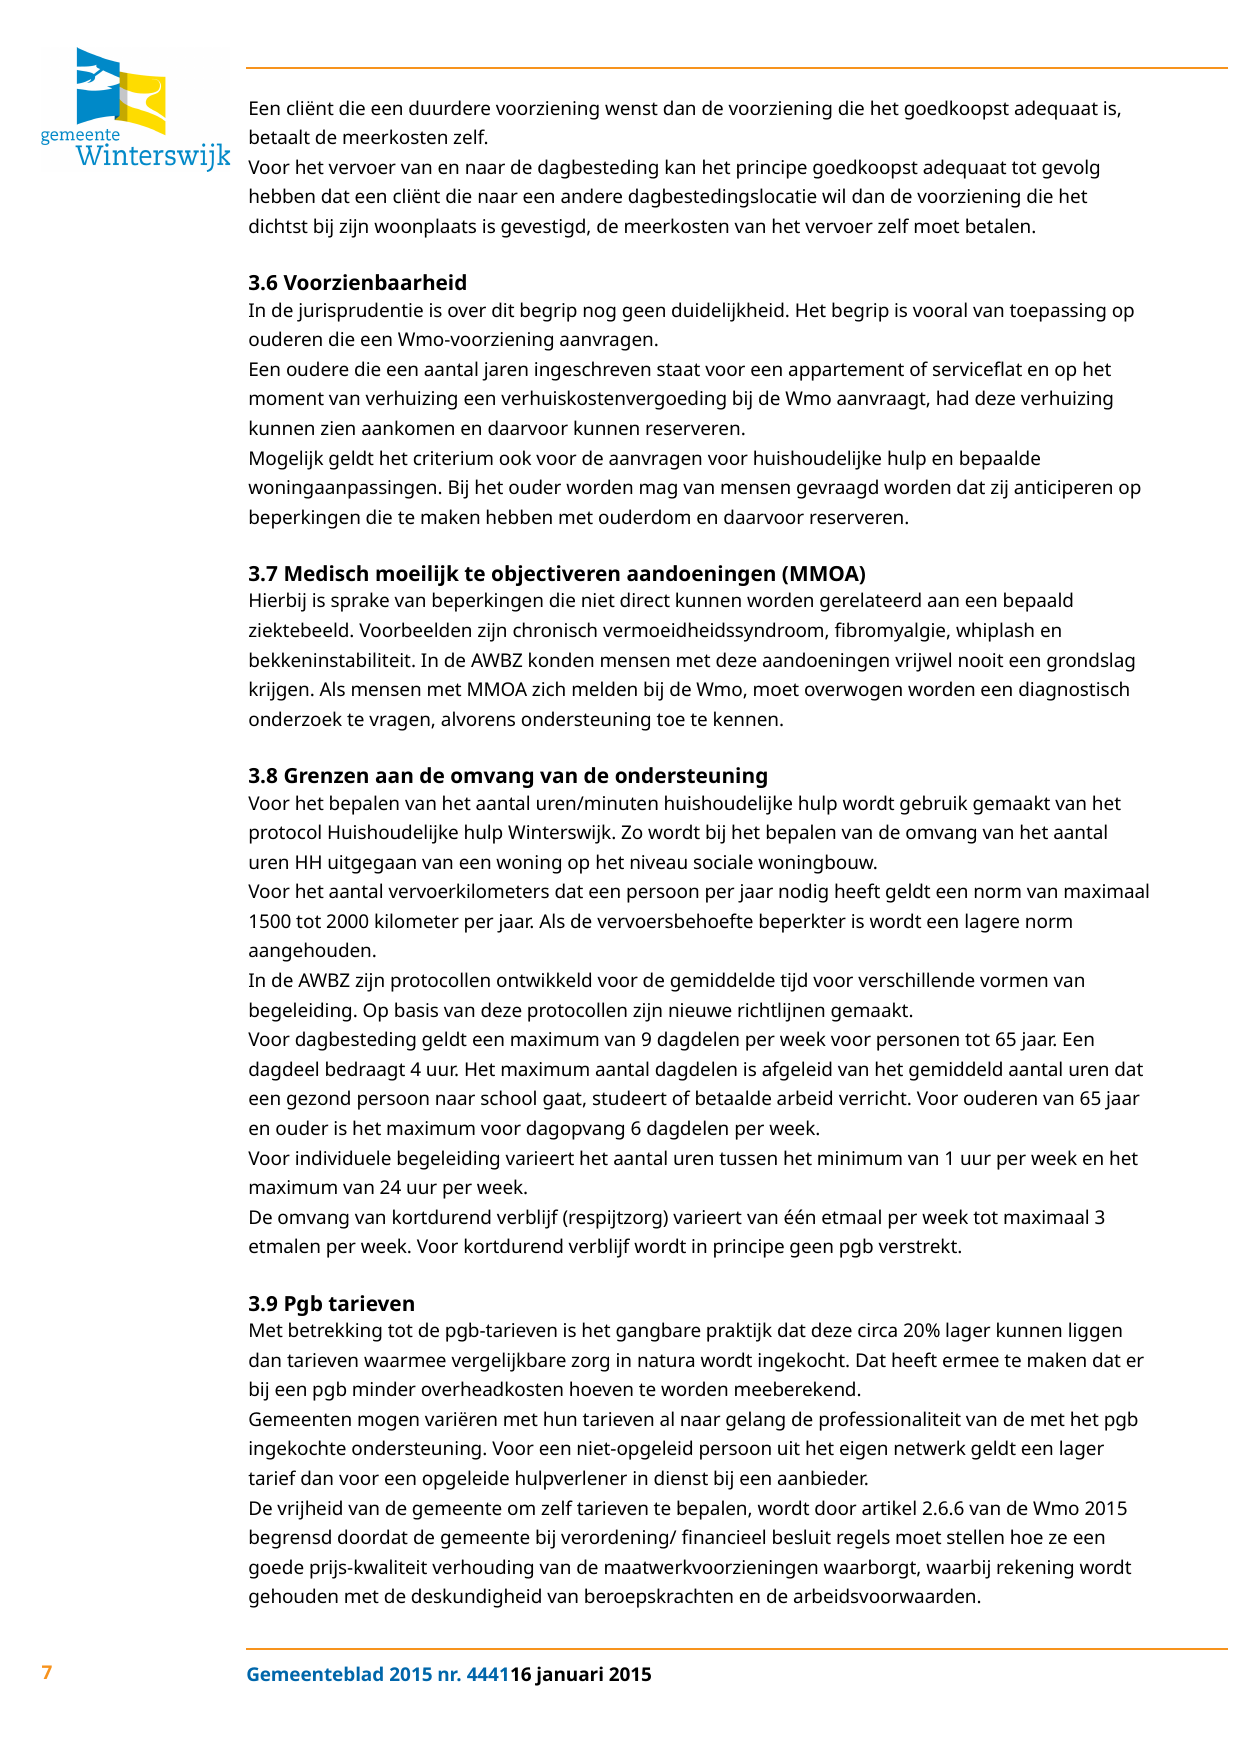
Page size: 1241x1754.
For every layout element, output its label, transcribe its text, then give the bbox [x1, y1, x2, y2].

text Hierbij is sprake van beperkingen die niet direct kunnen worden gerelateerd aan een bepaald ziektebeeld. Voorbeelden zijn chronisch vermoeidheidssyndroom, fibromyalgie, whiplash en bekkeninstabiliteit. In de AWBZ konden mensen met deze aandoeningen vrijwel nooit een grondslag krijgen. Als mensen met MMOA zich melden bij de Wmo, moet overwogen worden een diagnostisch onderzoek te vragen, alvorens ondersteuning toe te kennen. [248, 588, 1152, 732]
text 3.6 Voorzienbaarheid [248, 268, 1152, 297]
text Met betrekking tot de pgb-tarieven is het gangbare praktijk dat deze circa 20% lager kunnen liggen dan tarieven waarmee vergelijkbare zorg in natura wordt ingekocht. Dat heeft ermee te maken dat er bij een pgb minder overheadkosten hoeven te worden meeberekend. [248, 1317, 1152, 1402]
picture [41, 47, 231, 172]
text In de AWBZ zijn protocollen ontwikkeld voor de gemiddelde tijd voor verschillende vormen van begeleiding. Op basis van deze protocollen zijn nieuwe richtlijnen gemaakt. [248, 967, 1152, 1023]
text 3.8 Grenzen aan de omvang van de ondersteuning [248, 761, 1152, 790]
text Voor individuele begeleiding varieert het aantal uren tussen het minimum van 1 uur per week en het maximum van 24 uur per week. [248, 1145, 1152, 1200]
text Voor het aantal vervoerkilometers dat een persoon per jaar nodig heeft geldt een norm van maximaal 1500 tot 2000 kilometer per jaar. Als de vervoersbehoefte beperkter is wordt een lagere norm aangehouden. [248, 878, 1152, 963]
text 3.7 Medisch moeilijk te objectiveren aandoeningen (MMOA) [248, 559, 1152, 588]
text 3.9 Pgb tarieven [248, 1289, 1152, 1317]
text Gemeenten mogen variëren met hun tarieven al naar gelang de professionaliteit van de met het pgb ingekochte ondersteuning. Voor een niet-opgeleid persoon uit het eigen netwerk geldt een lager tarief dan voor een opgeleide hulpverlener in dienst bij een aanbieder. [248, 1406, 1152, 1491]
text De vrijheid van de gemeente om zelf tarieven te bepalen, wordt door artikel 2.6.6 van de Wmo 2015 begrensd doordat de gemeente bij verordening/ financieel besluit regels moet stellen hoe ze een goede prijs-kwaliteit verhouding van de maatwerkvoorzieningen waarborgt, waarbij rekening wordt gehouden met de deskundigheid van beroepskrachten en de arbeidsvoorwaarden. [248, 1495, 1152, 1609]
text De omvang van kortdurend verblijf (respijtzorg) varieert van één etmaal per week tot maximaal 3 etmalen per week. Voor kortdurend verblijf wordt in principe geen pgb verstrekt. [248, 1204, 1152, 1259]
text Een cliënt die een duurdere voorziening wenst dan de voorziening die het goedkoopst adequaat is, betaalt de meerkosten zelf. [248, 95, 1152, 150]
text Voor het vervoer van en naar de dagbesteding kan het principe goedkoopst adequaat tot gevolg hebben dat een cliënt die naar een andere dagbestedingslocatie wil dan de voorziening die het dichtst bij zijn woonplaats is gevestigd, de meerkosten van het vervoer zelf moet betalen. [248, 154, 1152, 239]
text Voor dagbesteding geldt een maximum van 9 dagdelen per week voor personen tot 65 jaar. Een dagdeel bedraagt 4 uur. Het maximum aantal dagdelen is afgeleid van het gemiddeld aantal uren dat een gezond persoon naar school gaat, studeert of betaalde arbeid verricht. Voor ouderen van 65 jaar en ouder is het maximum voor dagopvang 6 dagdelen per week. [248, 1026, 1152, 1141]
text Voor het bepalen van het aantal uren/minuten huishoudelijke hulp wordt gebruik gemaakt van het protocol Huishoudelijke hulp Winterswijk. Zo wordt bij het bepalen van de omvang van het aantal uren HH uitgegaan van een woning op het niveau sociale woningbouw. [248, 790, 1152, 875]
text In de jurisprudentie is over dit begrip nog geen duidelijkheid. Het begrip is vooral van toepassing op ouderen die een Wmo-voorziening aanvragen. [248, 297, 1152, 352]
picture [225, 153, 231, 162]
text Een oudere die een aantal jaren ingeschreven staat voor een appartement of serviceflat en op het moment van verhuizing een verhuiskostenvergoeding bij de Wmo aanvraagt, had deze verhuizing kunnen zien aankomen en daarvoor kunnen reserveren. [248, 356, 1152, 441]
text Mogelijk geldt het criterium ook voor de aanvragen voor huishoudelijke hulp en bepaalde woningaanpassingen. Bij het ouder worden mag van mensen gevraagd worden dat zij anticiperen op beperkingen die te maken hebben met ouderdom en daarvoor reserveren. [248, 445, 1152, 530]
